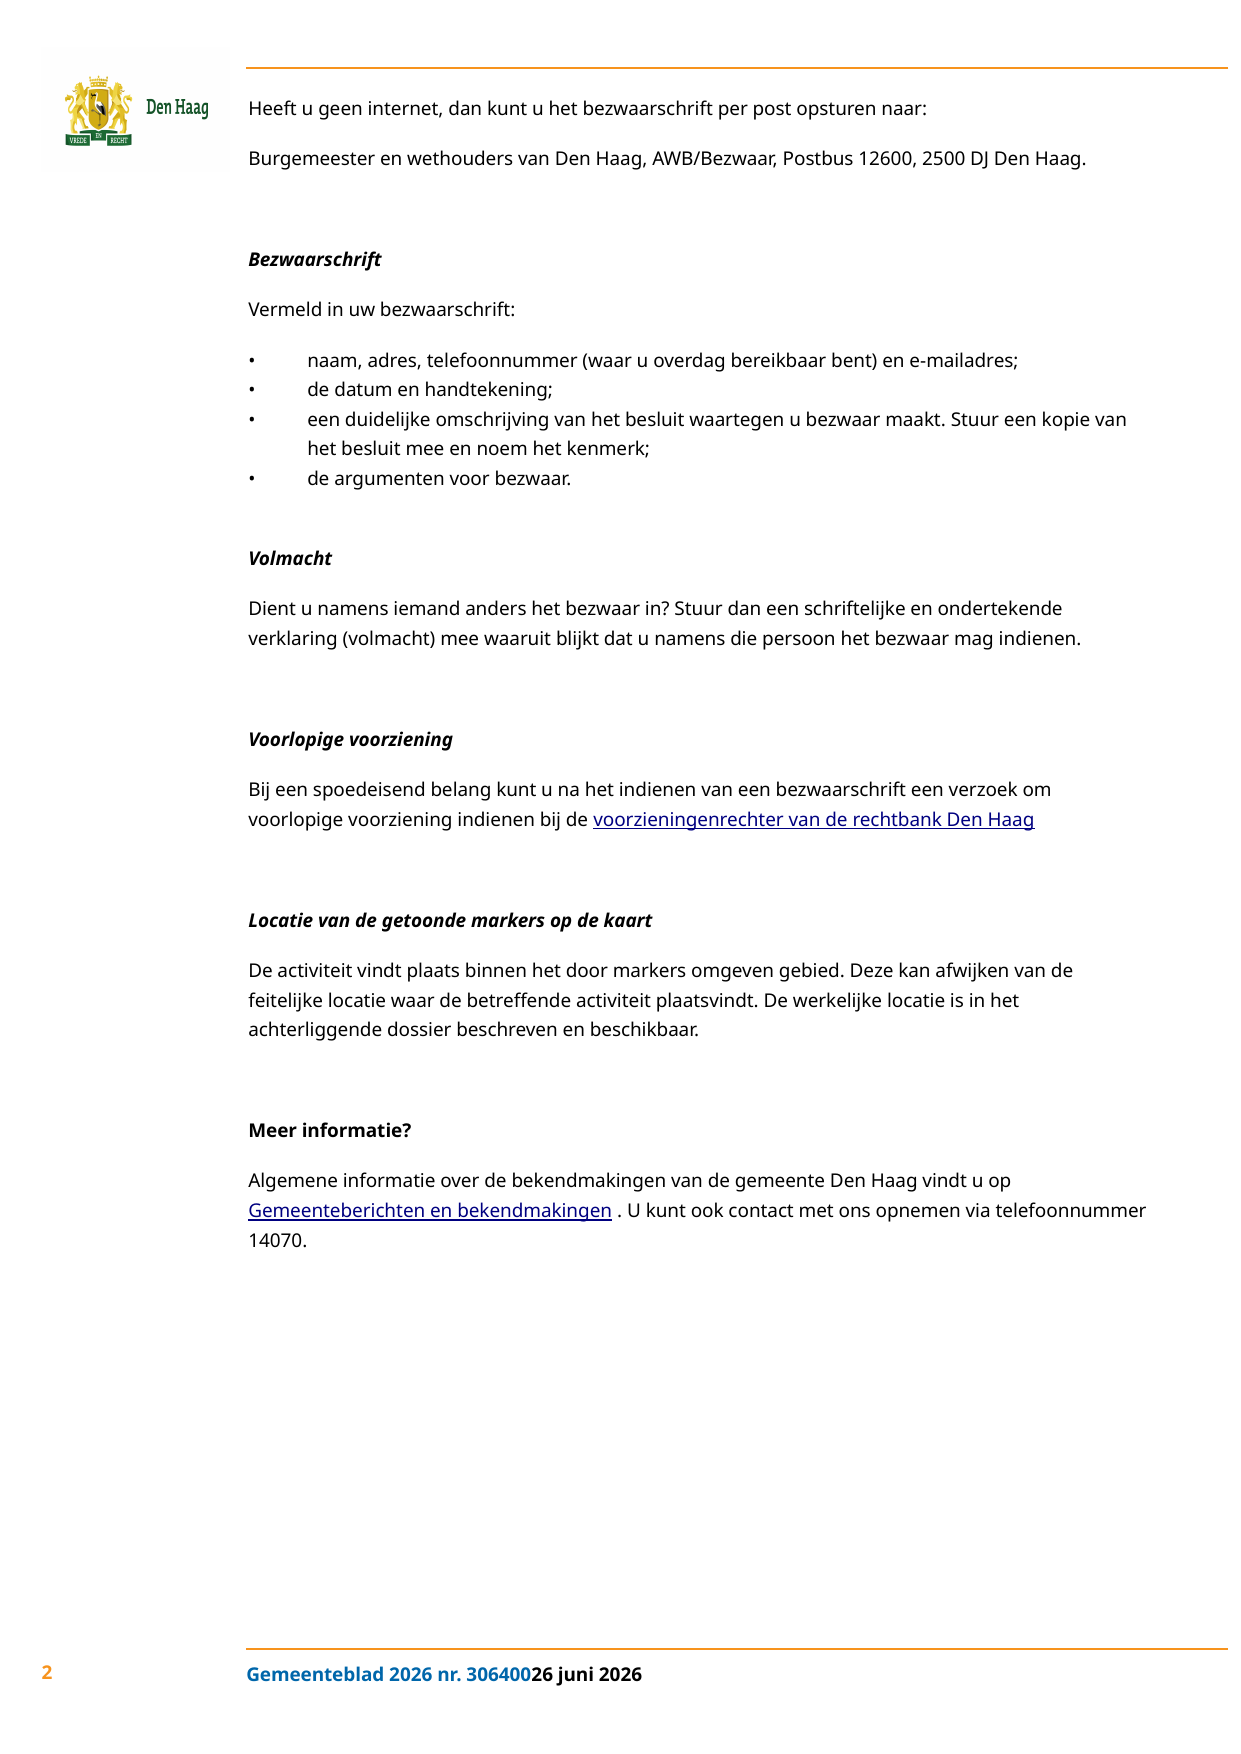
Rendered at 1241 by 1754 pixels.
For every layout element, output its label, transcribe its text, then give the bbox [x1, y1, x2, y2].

text Volmacht [248, 545, 1152, 571]
text Bij een spoedeisend belang kunt u na het indienen van een bezwaarschrift een verzoek om voorlopige voorziening indienen bij de voorzieningenrechter van de rechtbank Den Haag [248, 776, 1152, 832]
list een duidelijke omschrijving van het besluit waartegen u bezwaar maakt. Stuur een kopie van het besluit mee en noem het kenmerk; [248, 406, 1152, 461]
list naam, adres, telefoonnummer (waar u overdag bereikbaar bent) en e-mailadres; [248, 347, 1152, 373]
text Heeft u geen internet, dan kunt u het bezwaarschrift per post opsturen naar: [248, 95, 1152, 121]
text De activiteit vindt plaats binnen het door markers omgeven gebied. Deze kan afwijken van de feitelijke locatie waar de betreffende activiteit plaatsvindt. De werkelijke locatie is in het achterliggende dossier beschreven en beschikbaar. [248, 957, 1152, 1042]
picture [41, 47, 231, 172]
text Meer informatie? [248, 1117, 1152, 1143]
text Vermeld in uw bezwaarschrift: [248, 296, 1152, 322]
text Locatie van de getoonde markers op de kaart [248, 907, 1152, 933]
text Burgemeester en wethouders van Den Haag, AWB/Bezwaar, Postbus 12600, 2500 DJ Den Haag. [248, 145, 1152, 171]
list de argumenten voor bezwaar. [248, 465, 1152, 491]
list de datum en handtekening; [248, 376, 1152, 402]
text Voorlopige voorziening [248, 726, 1152, 752]
text Bezwaarschrift [248, 246, 1152, 272]
text Dient u namens iemand anders het bezwaar in? Stuur dan een schriftelijke en ondertekende verklaring (volmacht) mee waaruit blijkt dat u namens die persoon het bezwaar mag indienen. [248, 596, 1152, 651]
text Algemene informatie over de bekendmakingen van de gemeente Den Haag vindt u op Gemeenteberichten en bekendmakingen . U kunt ook contact met ons opnemen via telefoonnummer 14070. [248, 1168, 1152, 1253]
